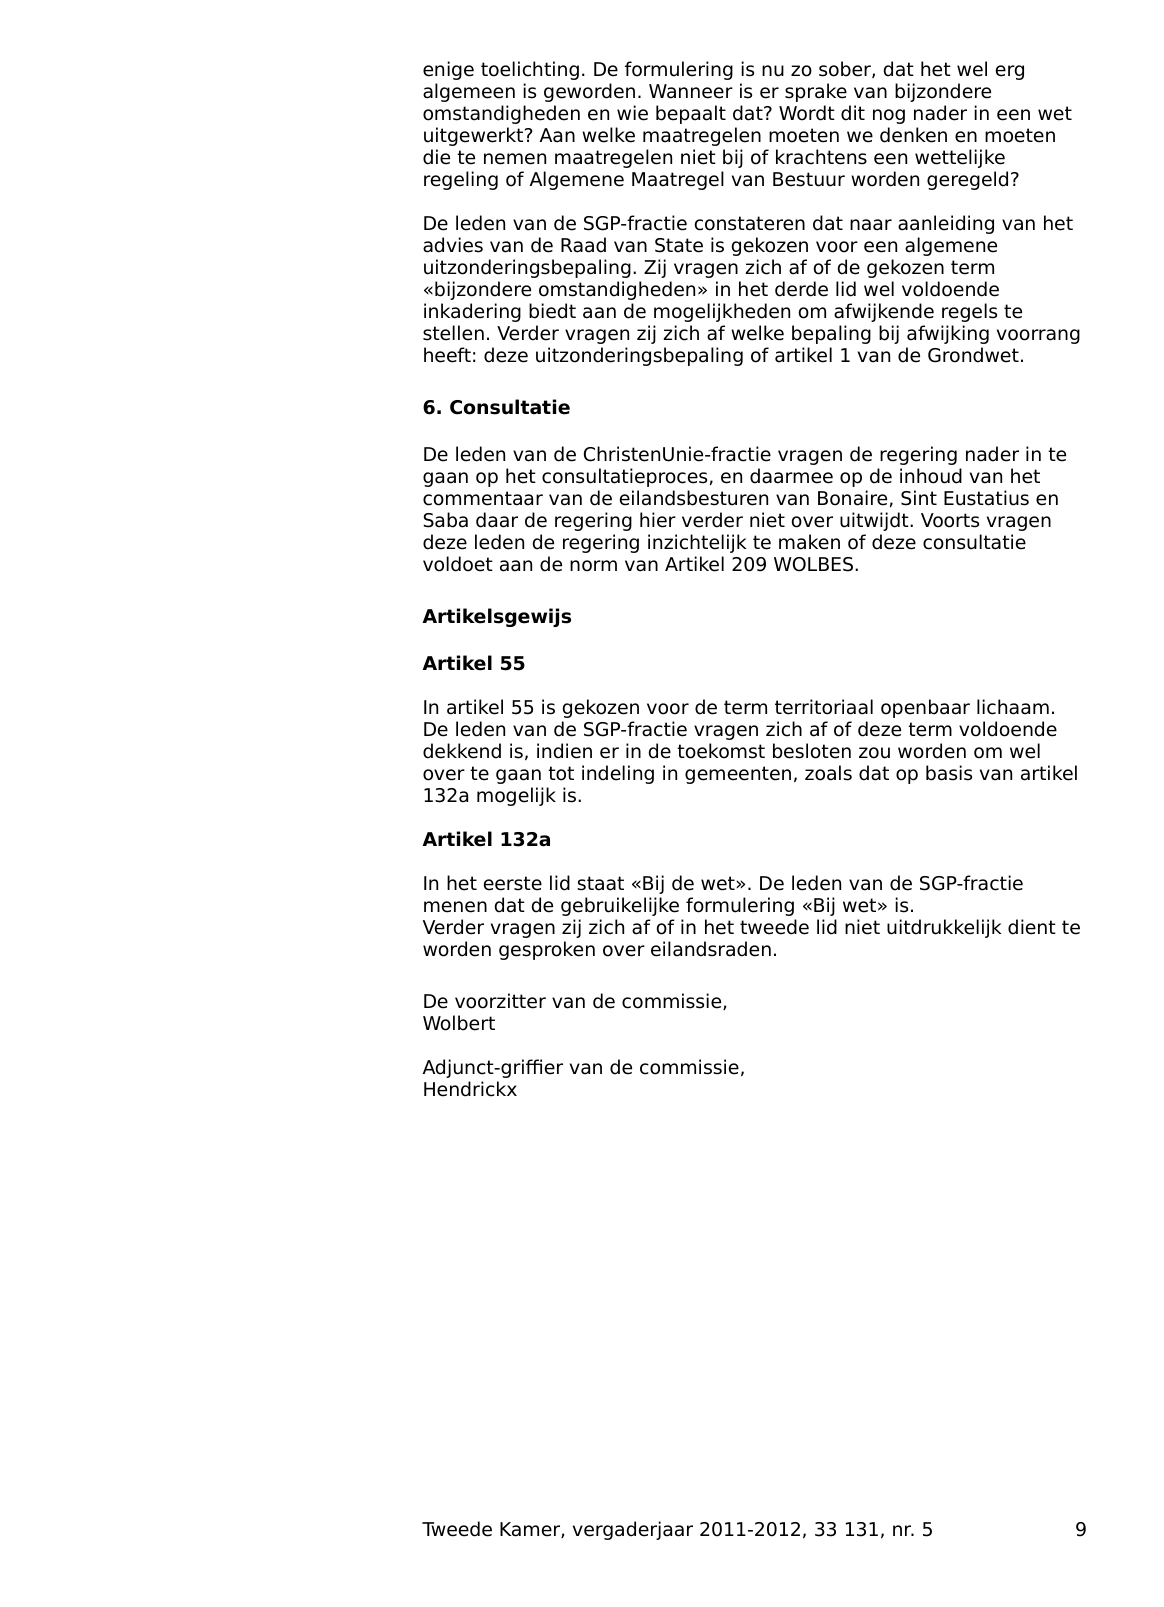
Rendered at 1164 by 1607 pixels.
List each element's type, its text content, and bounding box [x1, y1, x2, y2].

text Adjunct-griffier van de commissie, Hendrickx [422, 1057, 1087, 1101]
text In het eerste lid staat «Bij de wet». De leden van de SGP-fractie menen dat de gebruikelijke formulering «Bij wet» is. [422, 873, 1087, 917]
subtitle Artikelsgewijs [422, 606, 1087, 628]
subtitle 6. Consultatie [422, 397, 1087, 419]
subtitle Artikel 55 [422, 653, 1087, 675]
text De voorzitter van de commissie, Wolbert [422, 991, 1087, 1035]
text De leden van de ChristenUnie-fractie vragen de regering nader in te gaan op het consultatieproces, en daarmee op de inhoud van het commentaar van de eilandsbesturen van Bonaire, Sint Eustatius en Saba daar de regering hier verder niet over uitwijdt. Voorts vragen deze leden de regering inzichtelijk te maken of deze consultatie voldoet aan de norm van Artikel 209 WOLBES. [422, 444, 1087, 576]
text Verder vragen zij zich af of in het tweede lid niet uitdrukkelijk dient te worden gesproken over eilandsraden. [422, 917, 1087, 961]
text In artikel 55 is gekozen voor de term territoriaal openbaar lichaam. De leden van de SGP-fractie vragen zich af of deze term voldoende dekkend is, indien er in de toekomst besloten zou worden om wel over te gaan tot indeling in gemeenten, zoals dat op basis van artikel 132a mogelijk is. [422, 697, 1087, 807]
text De leden van de SGP-fractie constateren dat naar aanleiding van het advies van de Raad van State is gekozen voor een algemene uitzonderingsbepaling. Zij vragen zich af of de gekozen term «bijzondere omstandigheden» in het derde lid wel voldoende inkadering biedt aan de mogelijkheden om afwijkende regels te stellen. Verder vragen zij zich af welke bepaling bij afwijking voorrang heeft: deze uitzonderingsbepaling of artikel 1 van de Grondwet. [422, 213, 1087, 367]
subtitle Artikel 132a [422, 829, 1087, 851]
text enige toelichting. De formulering is nu zo sober, dat het wel erg algemeen is geworden. Wanneer is er sprake van bijzondere omstandigheden en wie bepaalt dat? Wordt dit nog nader in een wet uitgewerkt? Aan welke maatregelen moeten we denken en moeten die te nemen maatregelen niet bij of krachtens een wettelijke regeling of Algemene Maatregel van Bestuur worden geregeld? [422, 59, 1087, 191]
